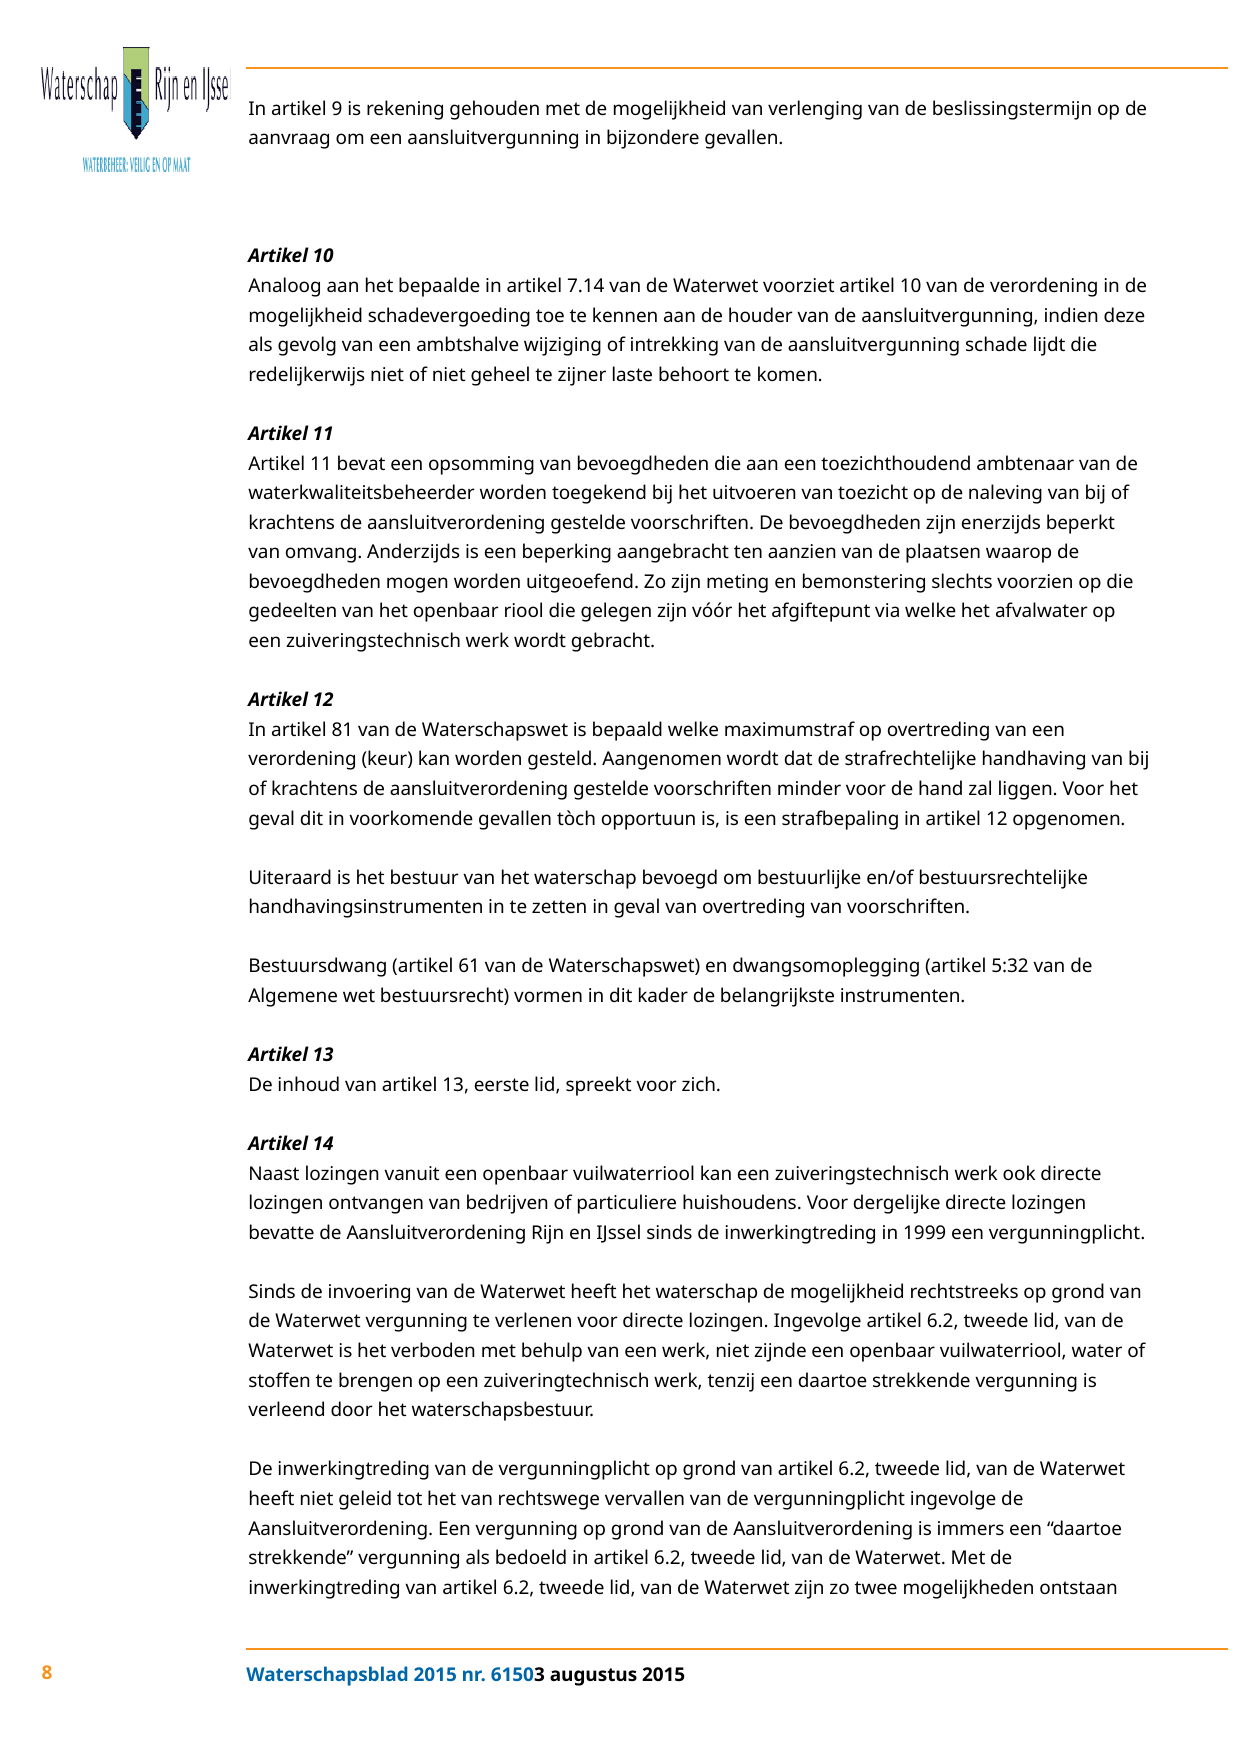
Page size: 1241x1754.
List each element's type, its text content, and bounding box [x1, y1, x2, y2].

text Bestuursdwang (artikel 61 van de Waterschapswet) en dwangsomoplegging (artikel 5:32 van de Algemene wet bestuursrecht) vormen in dit kader de belangrijkste instrumenten. [248, 953, 1152, 1008]
text Naast lozingen vanuit een openbaar vuilwaterriool kan een zuiveringstechnisch werk ook directe lozingen ontvangen van bedrijven of particuliere huishoudens. Voor dergelijke directe lozingen bevatte de Aansluitverordening Rijn en IJssel sinds de inwerkingtreding in 1999 een vergunningplicht. [248, 1160, 1152, 1245]
text Uiteraard is het bestuur van het waterschap bevoegd om bestuurlijke en/of bestuursrechtelijke handhavingsinstrumenten in te zetten in geval van overtreding van voorschriften. [248, 864, 1152, 919]
text Artikel 11 bevat een opsomming van bevoegdheden die aan een toezichthoudend ambtenaar van de waterkwaliteitsbeheerder worden toegekend bij het uitvoeren van toezicht op de naleving van bij of krachtens de aansluitverordening gestelde voorschriften. De bevoegdheden zijn enerzijds beperkt van omvang. Anderzijds is een beperking aangebracht ten aanzien van de plaatsen waarop de bevoegdheden mogen worden uitgeoefend. Zo zijn meting en bemonstering slechts voorzien op die gedeelten van het openbaar riool die gelegen zijn vóór het afgiftepunt via welke het afvalwater op een zuiveringstechnisch werk wordt gebracht. [248, 450, 1152, 653]
text In artikel 9 is rekening gehouden met de mogelijkheid van verlenging van de beslissingstermijn op de aanvraag om een aansluitvergunning in bijzondere gevallen. [248, 95, 1152, 150]
text Artikel 10 [248, 243, 1152, 268]
text Artikel 13 [248, 1041, 1152, 1067]
text In artikel 81 van de Waterschapswet is bepaald welke maximumstraf op overtreding van een verordening (keur) kan worden gesteld. Aangenomen wordt dat de strafrechtelijke handhaving van bij of krachtens de aansluitverordening gestelde voorschriften minder voor de hand zal liggen. Voor het geval dit in voorkomende gevallen tòch opportuun is, is een strafbepaling in artikel 12 opgenomen. [248, 716, 1152, 831]
picture [41, 47, 231, 172]
text Analoog aan het bepaalde in artikel 7.14 van de Waterwet voorziet artikel 10 van de verordening in de mogelijkheid schadevergoeding toe te kennen aan de houder van de aansluitvergunning, indien deze als gevolg van een ambtshalve wijziging of intrekking van de aansluitvergunning schade lijdt die redelijkerwijs niet of niet geheel te zijner laste behoort te komen. [248, 272, 1152, 387]
text Sinds de invoering van de Waterwet heeft het waterschap de mogelijkheid rechtstreeks op grond van de Waterwet vergunning te verlenen voor directe lozingen. Ingevolge artikel 6.2, tweede lid, van de Waterwet is het verboden met behulp van een werk, niet zijnde een openbaar vuilwaterriool, water of stoffen te brengen op een zuiveringtechnisch werk, tenzij een daartoe strekkende vergunning is verleend door het waterschapsbestuur. [248, 1278, 1152, 1422]
text Artikel 12 [248, 686, 1152, 712]
text Artikel 14 [248, 1130, 1152, 1156]
text De inwerkingtreding van de vergunningplicht op grond van artikel 6.2, tweede lid, van de Waterwet heeft niet geleid tot het van rechtswege vervallen van de vergunningplicht ingevolge de Aansluitverordening. Een vergunning op grond van de Aansluitverordening is immers een “daartoe strekkende” vergunning als bedoeld in artikel 6.2, tweede lid, van de Waterwet. Met de inwerkingtreding van artikel 6.2, tweede lid, van de Waterwet zijn zo twee mogelijkheden ontstaan [248, 1456, 1152, 1600]
text Artikel 11 [248, 420, 1152, 446]
text De inhoud van artikel 13, eerste lid, spreekt voor zich. [248, 1071, 1152, 1097]
